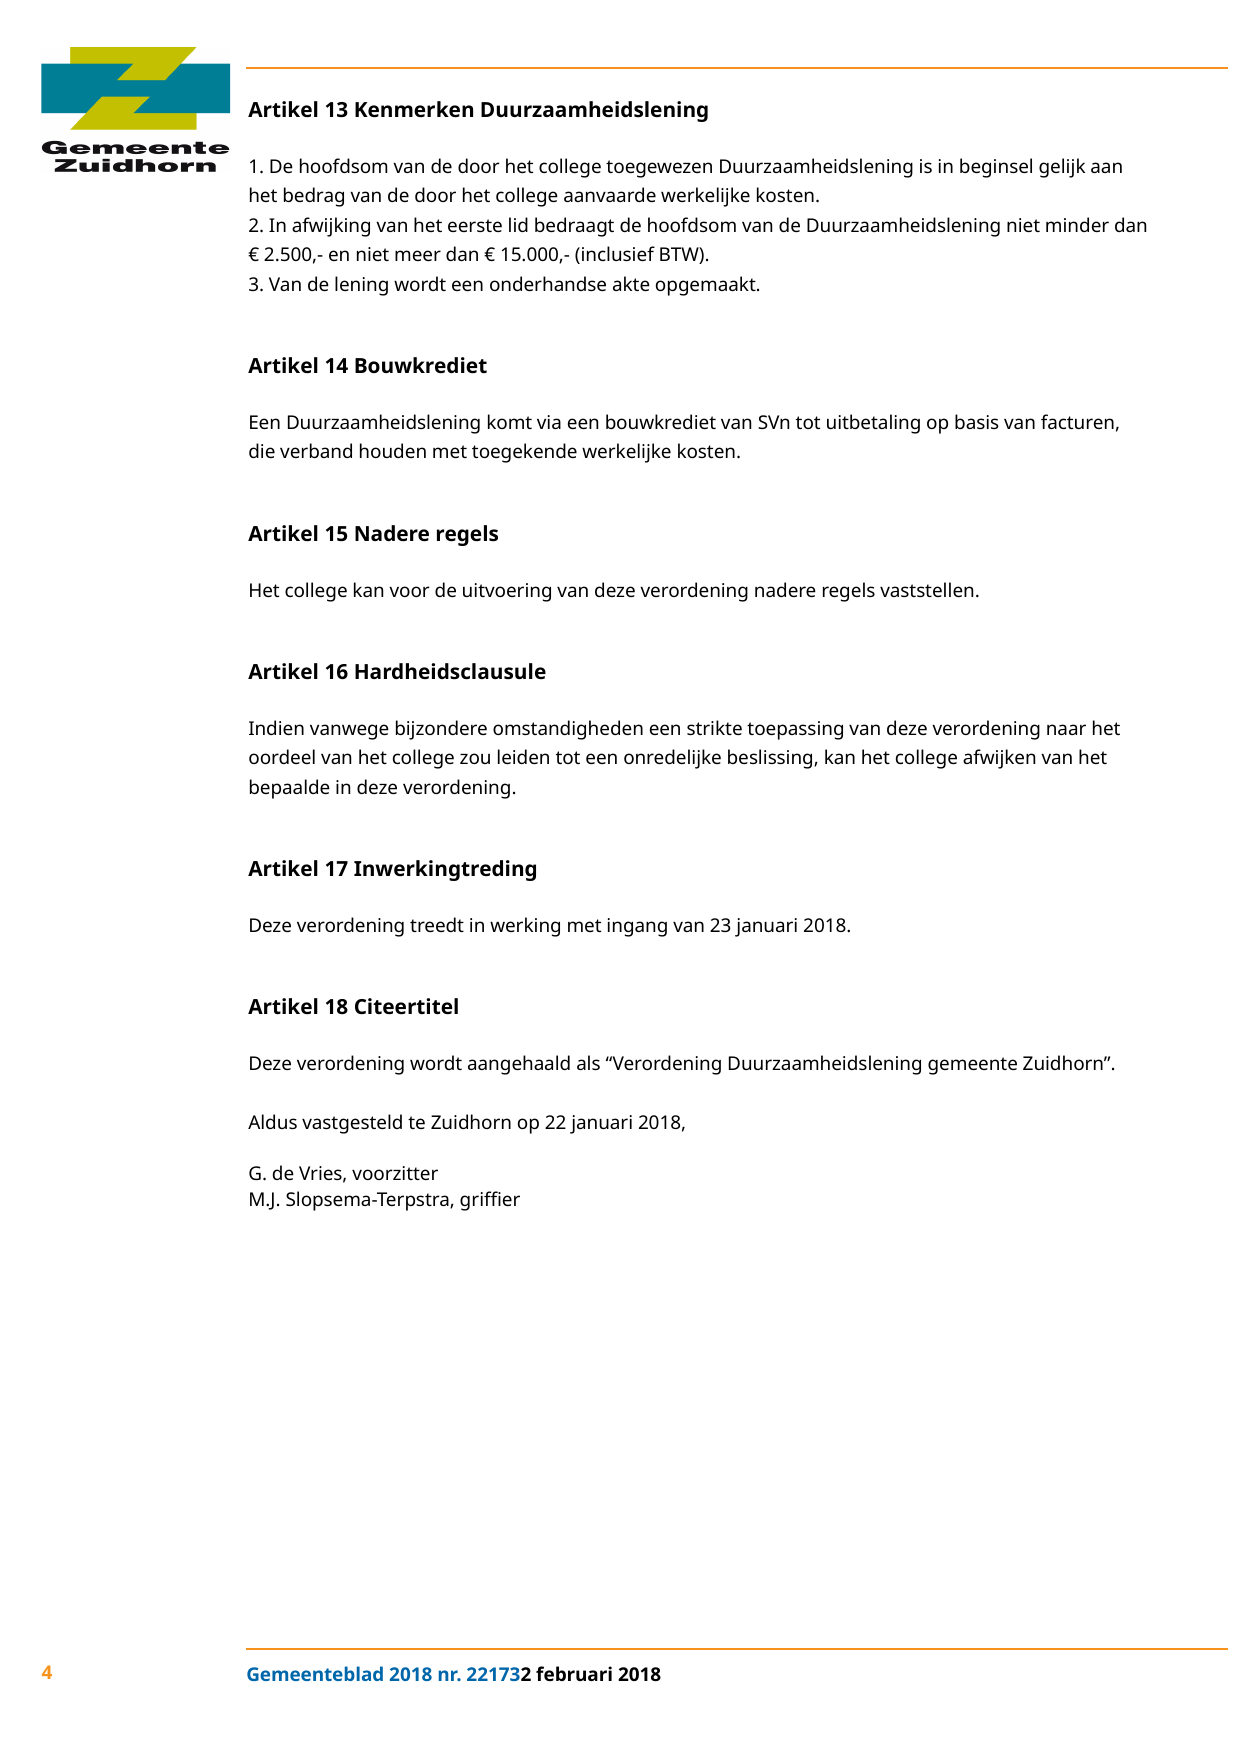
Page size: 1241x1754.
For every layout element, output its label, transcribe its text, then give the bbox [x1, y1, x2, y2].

text Artikel 17 Inwerkingtreding [248, 854, 1152, 882]
text G. de Vries, voorzitter [248, 1161, 1152, 1186]
picture [41, 47, 231, 172]
text Indien vanwege bijzondere omstandigheden een strikte toepassing van deze verordening naar het oordeel van het college zou leiden tot een onredelijke beslissing, kan het college afwijken van het bepaalde in deze verordening. [248, 715, 1152, 800]
text Artikel 18 Citeertitel [248, 992, 1152, 1020]
text Het college kan voor de uitvoering van deze verordening nadere regels vaststellen. [248, 577, 1152, 602]
text Aldus vastgesteld te Zuidhorn op 22 januari 2018, [248, 1109, 1152, 1135]
text 1. De hoofdsom van de door het college toegewezen Duurzaamheidslening is in beginsel gelijk aan het bedrag van de door het college aanvaarde werkelijke kosten. [248, 153, 1152, 208]
text 3. Van de lening wordt een onderhandse akte opgemaakt. [248, 271, 1152, 297]
text Artikel 14 Bouwkrediet [248, 351, 1152, 379]
text Artikel 15 Nadere regels [248, 519, 1152, 547]
text Deze verordening wordt aangehaald als “Verordening Duurzaamheidslening gemeente Zuidhorn”. [248, 1050, 1152, 1076]
text Een Duurzaamheidslening komt via een bouwkrediet van SVn tot uitbetaling op basis van facturen, die verband houden met toegekende werkelijke kosten. [248, 409, 1152, 464]
text 2. In afwijking van het eerste lid bedraagt de hoofdsom van de Duurzaamheidslening niet minder dan € 2.500,- en niet meer dan € 15.000,- (inclusief BTW). [248, 212, 1152, 267]
text M.J. Slopsema-Terpstra, griffier [248, 1186, 1152, 1212]
text Deze verordening treedt in werking met ingang van 23 januari 2018. [248, 912, 1152, 938]
text Artikel 16 Hardheidsclausule [248, 657, 1152, 685]
text Artikel 13 Kenmerken Duurzaamheidslening [248, 95, 1152, 123]
